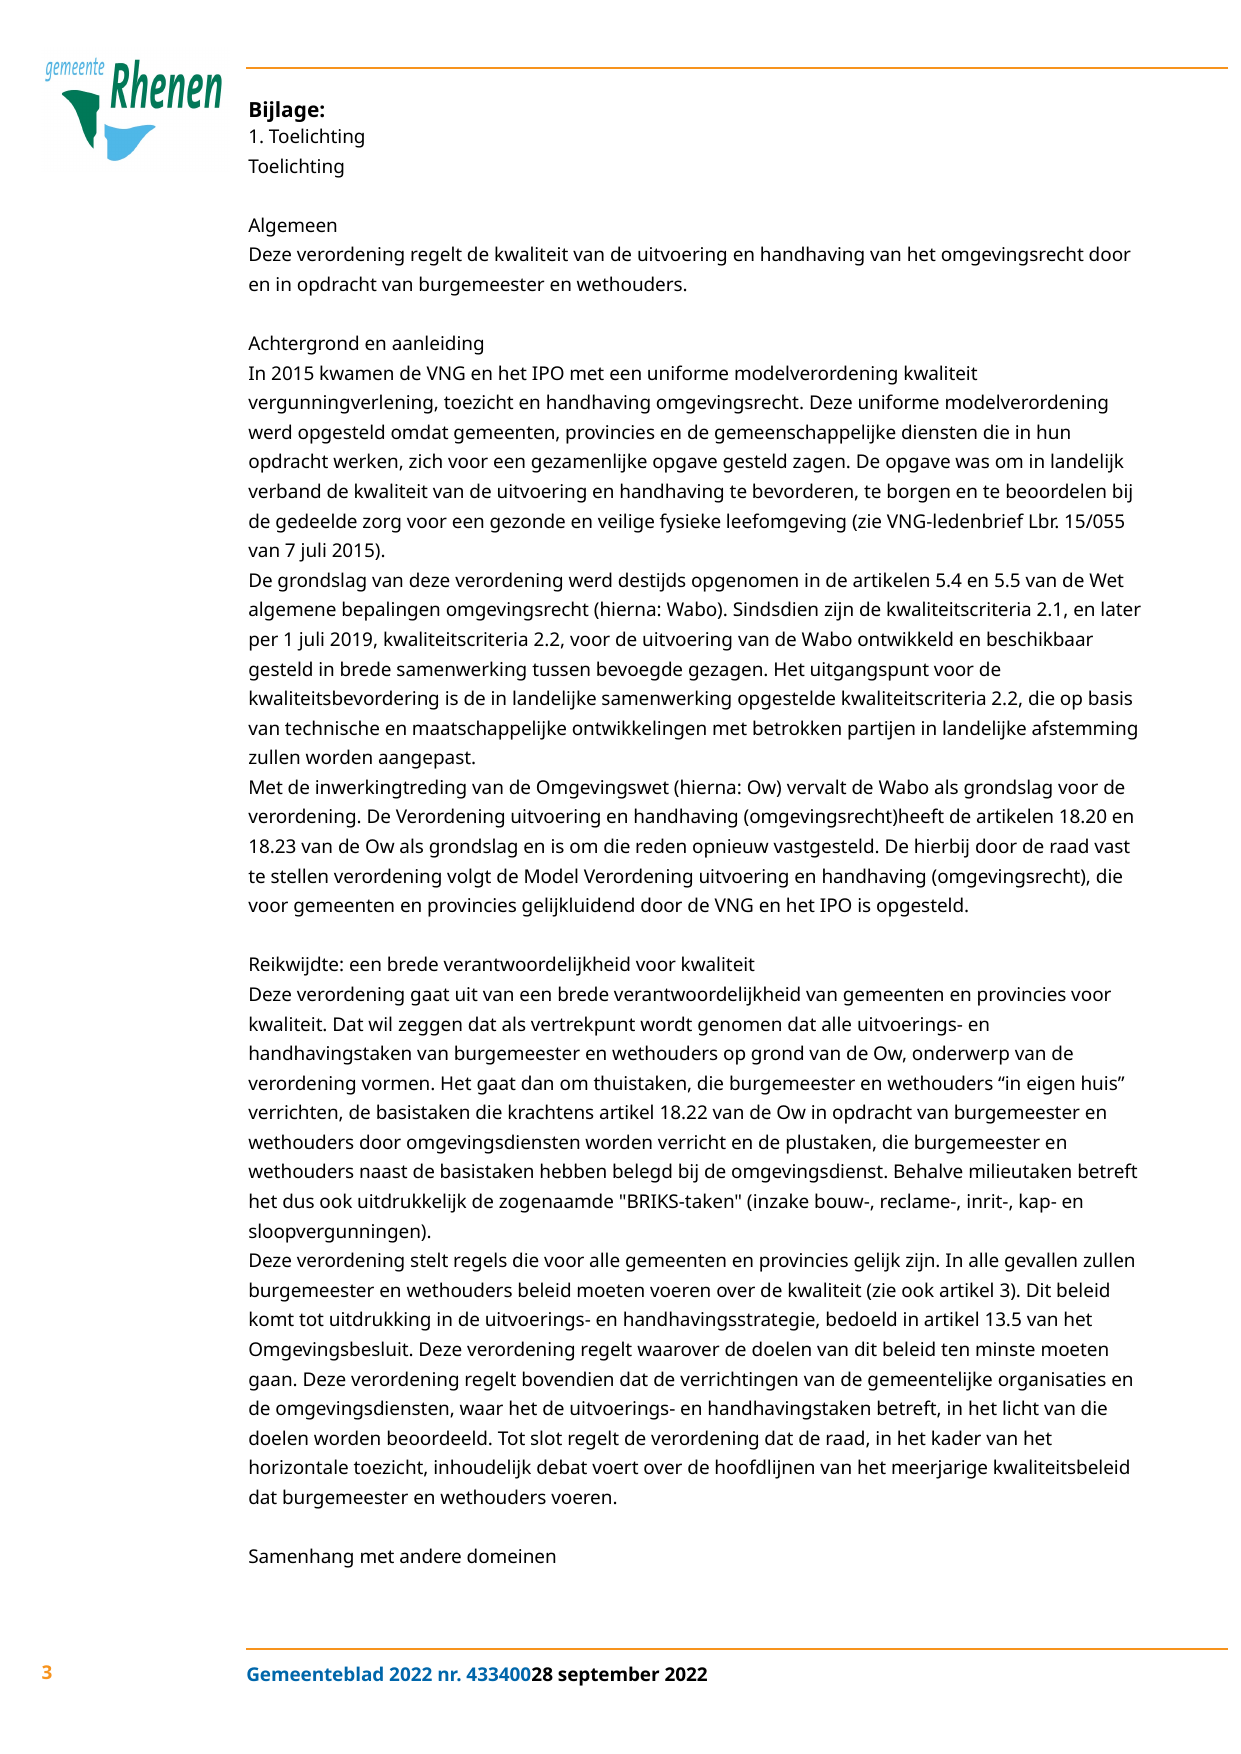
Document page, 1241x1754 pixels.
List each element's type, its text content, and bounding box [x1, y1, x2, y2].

text Deze verordening regelt de kwaliteit van de uitvoering en handhaving van het omgevingsrecht door en in opdracht van burgemeester en wethouders. [248, 242, 1152, 297]
text In 2015 kwamen de VNG en het IPO met een uniforme modelverordening kwaliteit vergunningverlening, toezicht en handhaving omgevingsrecht. Deze uniforme modelverordening werd opgesteld omdat gemeenten, provincies en de gemeenschappelijke diensten die in hun opdracht werken, zich voor een gezamenlijke opgave gesteld zagen. De opgave was om in landelijk verband de kwaliteit van de uitvoering en handhaving te bevorderen, te borgen en te beoordelen bij de gedeelde zorg voor een gezonde en veilige fysieke leefomgeving (zie VNG-ledenbrief Lbr. 15/055 van 7 juli 2015). [248, 360, 1152, 563]
text Achtergrond en aanleiding [248, 330, 1152, 356]
text Deze verordening stelt regels die voor alle gemeenten en provincies gelijk zijn. In alle gevallen zullen burgemeester en wethouders beleid moeten voeren over de kwaliteit (zie ook artikel 3). Dit beleid komt tot uitdrukking in de uitvoerings- en handhavingsstrategie, bedoeld in artikel 13.5 van het Omgevingsbesluit. Deze verordening regelt waarover de doelen van dit beleid ten minste moeten gaan. Deze verordening regelt bovendien dat de verrichtingen van de gemeentelijke organisaties en de omgevingsdiensten, waar het de uitvoerings- en handhavingstaken betreft, in het licht van die doelen worden beoordeeld. Tot slot regelt de verordening dat de raad, in het kader van het horizontale toezicht, inhoudelijk debat voert over de hoofdlijnen van het meerjarige kwaliteitsbeleid dat burgemeester en wethouders voeren. [248, 1247, 1152, 1510]
text Algemeen [248, 212, 1152, 238]
text Toelichting [248, 153, 1152, 179]
text Met de inwerkingtreding van de Omgevingswet (hierna: Ow) vervalt de Wabo als grondslag voor de verordening. De Verordening uitvoering en handhaving (omgevingsrecht)heeft de artikelen 18.20 en 18.23 van de Ow als grondslag en is om die reden opnieuw vastgesteld. De hierbij door de raad vast te stellen verordening volgt de Model Verordening uitvoering en handhaving (omgevingsrecht), die voor gemeenten en provincies gelijkluidend door de VNG en het IPO is opgesteld. [248, 774, 1152, 918]
picture [41, 47, 231, 172]
text 1. Toelichting [248, 123, 1152, 149]
text Reikwijdte: een brede verantwoordelijkheid voor kwaliteit [248, 952, 1152, 977]
text De grondslag van deze verordening werd destijds opgenomen in de artikelen 5.4 en 5.5 van de Wet algemene bepalingen omgevingsrecht (hierna: Wabo). Sindsdien zijn de kwaliteitscriteria 2.1, en later per 1 juli 2019, kwaliteitscriteria 2.2, voor de uitvoering van de Wabo ontwikkeld en beschikbaar gesteld in brede samenwerking tussen bevoegde gezagen. Het uitgangspunt voor de kwaliteitsbevordering is de in landelijke samenwerking opgestelde kwaliteitscriteria 2.2, die op basis van technische en maatschappelijke ontwikkelingen met betrokken partijen in landelijke afstemming zullen worden aangepast. [248, 567, 1152, 770]
text Deze verordening gaat uit van een brede verantwoordelijkheid van gemeenten en provincies voor kwaliteit. Dat wil zeggen dat als vertrekpunt wordt genomen dat alle uitvoerings- en handhavingstaken van burgemeester en wethouders op grond van de Ow, onderwerp van de verordening vormen. Het gaat dan om thuistaken, die burgemeester en wethouders “in eigen huis” verrichten, de basistaken die krachtens artikel 18.22 van de Ow in opdracht van burgemeester en wethouders door omgevingsdiensten worden verricht en de plustaken, die burgemeester en wethouders naast de basistaken hebben belegd bij de omgevingsdienst. Behalve milieutaken betreft het dus ook uitdrukkelijk de zogenaamde "BRIKS-taken" (inzake bouw-, reclame-, inrit-, kap- en sloopvergunningen). [248, 981, 1152, 1244]
text Bijlage: [248, 95, 1152, 123]
text Samenhang met andere domeinen [248, 1543, 1152, 1569]
